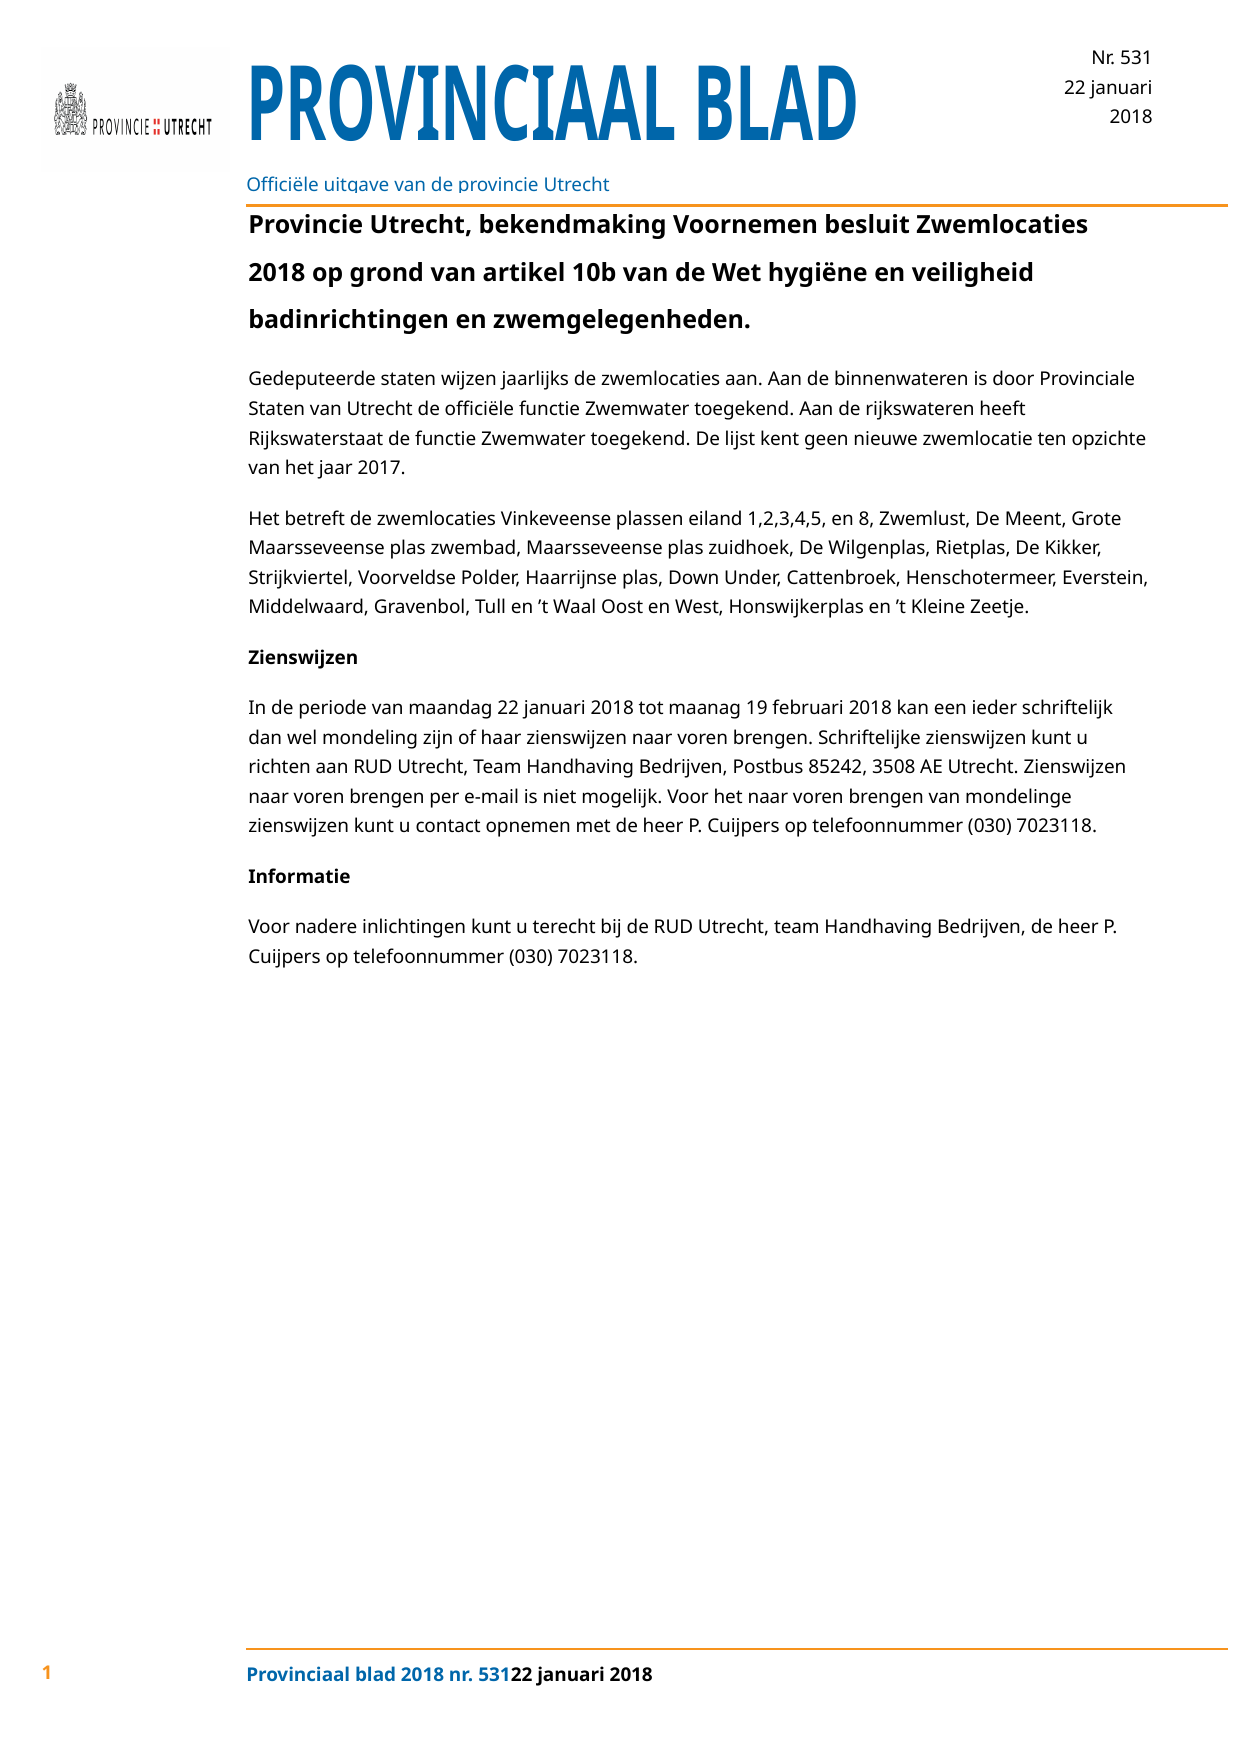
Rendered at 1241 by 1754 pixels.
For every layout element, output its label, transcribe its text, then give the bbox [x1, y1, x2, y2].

text Het betreft de zwemlocaties Vinkeveense plassen eiland 1,2,3,4,5, en 8, Zwemlust, De Meent, Grote Maarsseveense plas zwembad, Maarsseveense plas zuidhoek, De Wilgenplas, Rietplas, De Kikker, Strijkviertel, Voorveldse Polder, Haarrijnse plas, Down Under, Cattenbroek, Henschotermeer, Everstein, Middelwaard, Gravenbol, Tull en ’t Waal Oost en West, Honswijkerplas en ’t Kleine Zeetje. [248, 505, 1152, 619]
text Informatie [248, 863, 1152, 889]
text Provincie Utrecht, bekendmaking Voornemen besluit Zwemlocaties 2018 op grond van artikel 10b van de Wet hygiëne en veiligheid badinrichtingen en zwemgelegenheden. [248, 207, 1152, 336]
picture [41, 47, 231, 172]
text Voor nadere inlichtingen kunt u terecht bij de RUD Utrecht, team Handhaving Bedrijven, de heer P. Cuijpers op telefoonnummer (030) 7023118. [248, 913, 1152, 969]
text In de periode van maandag 22 januari 2018 tot maanag 19 februari 2018 kan een ieder schriftelijk dan wel mondeling zijn of haar zienswijzen naar voren brengen. Schriftelijke zienswijzen kunt u richten aan RUD Utrecht, Team Handhaving Bedrijven, Postbus 85242, 3508 AE Utrecht. Zienswijzen naar voren brengen per e-mail is niet mogelijk. Voor het naar voren brengen van mondelinge zienswijzen kunt u contact opnemen met de heer P. Cuijpers op telefoonnummer (030) 7023118. [248, 694, 1152, 838]
text Gedeputeerde staten wijzen jaarlijks de zwemlocaties aan. Aan de binnenwateren is door Provinciale Staten van Utrecht de officiële functie Zwemwater toegekend. Aan de rijkswateren heeft Rijkswaterstaat de functie Zwemwater toegekend. De lijst kent geen nieuwe zwemlocatie ten opzichte van het jaar 2017. [248, 366, 1152, 480]
text Zienswijzen [248, 644, 1152, 669]
